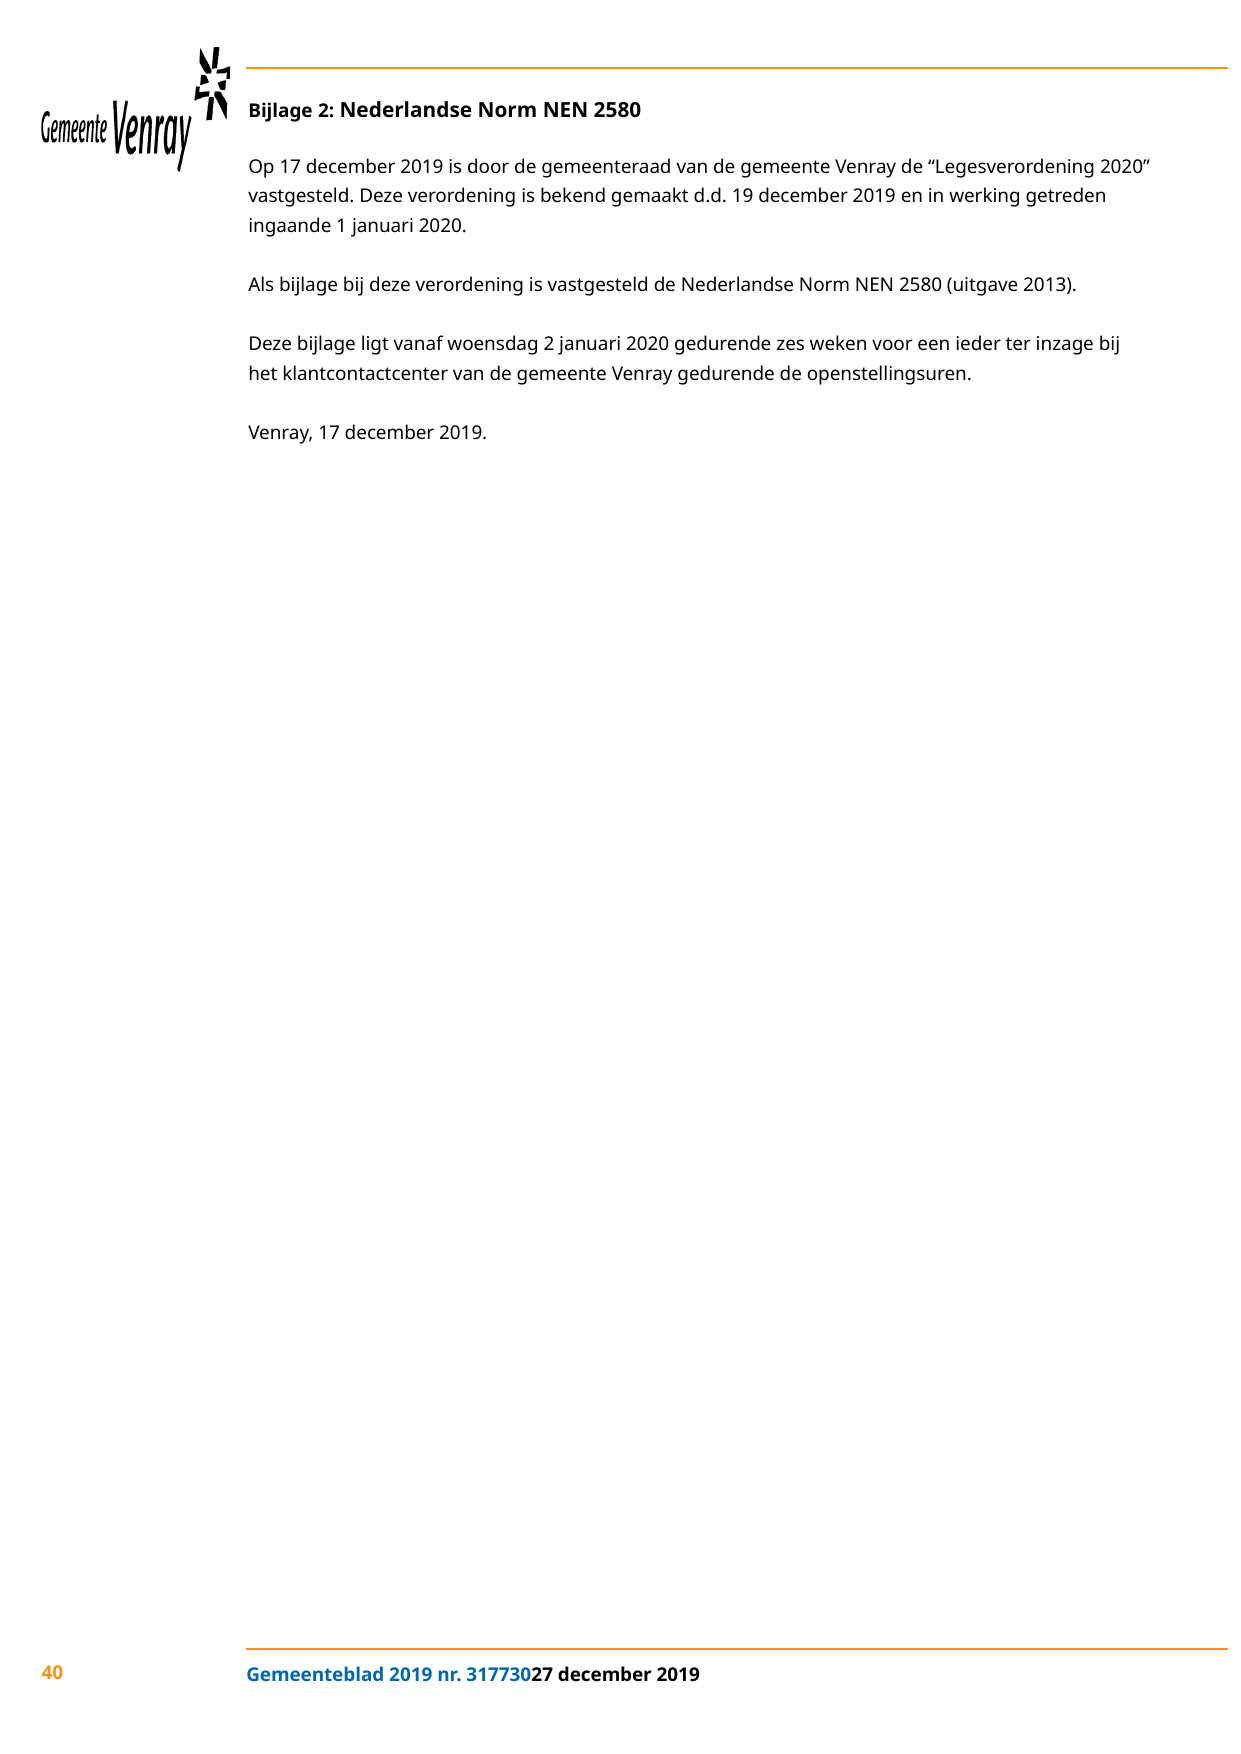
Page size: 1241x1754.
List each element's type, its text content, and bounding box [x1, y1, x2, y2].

text Venray, 17 december 2019. [248, 419, 1152, 445]
text Als bijlage bij deze verordening is vastgesteld de Nederlandse Norm NEN 2580 (uitgave 2013). [248, 271, 1152, 297]
picture [41, 47, 231, 172]
text Op 17 december 2019 is door de gemeenteraad van de gemeente Venray de “Legesverordening 2020” vastgesteld. Deze verordening is bekend gemaakt d.d. 19 december 2019 en in werking getreden ingaande 1 januari 2020. [248, 153, 1152, 238]
text Bijlage 2: Nederlandse Norm NEN 2580 [248, 95, 1152, 123]
text Deze bijlage ligt vanaf woensdag 2 januari 2020 gedurende zes weken voor een ieder ter inzage bij het klantcontactcenter van de gemeente Venray gedurende de openstellingsuren. [248, 330, 1152, 386]
